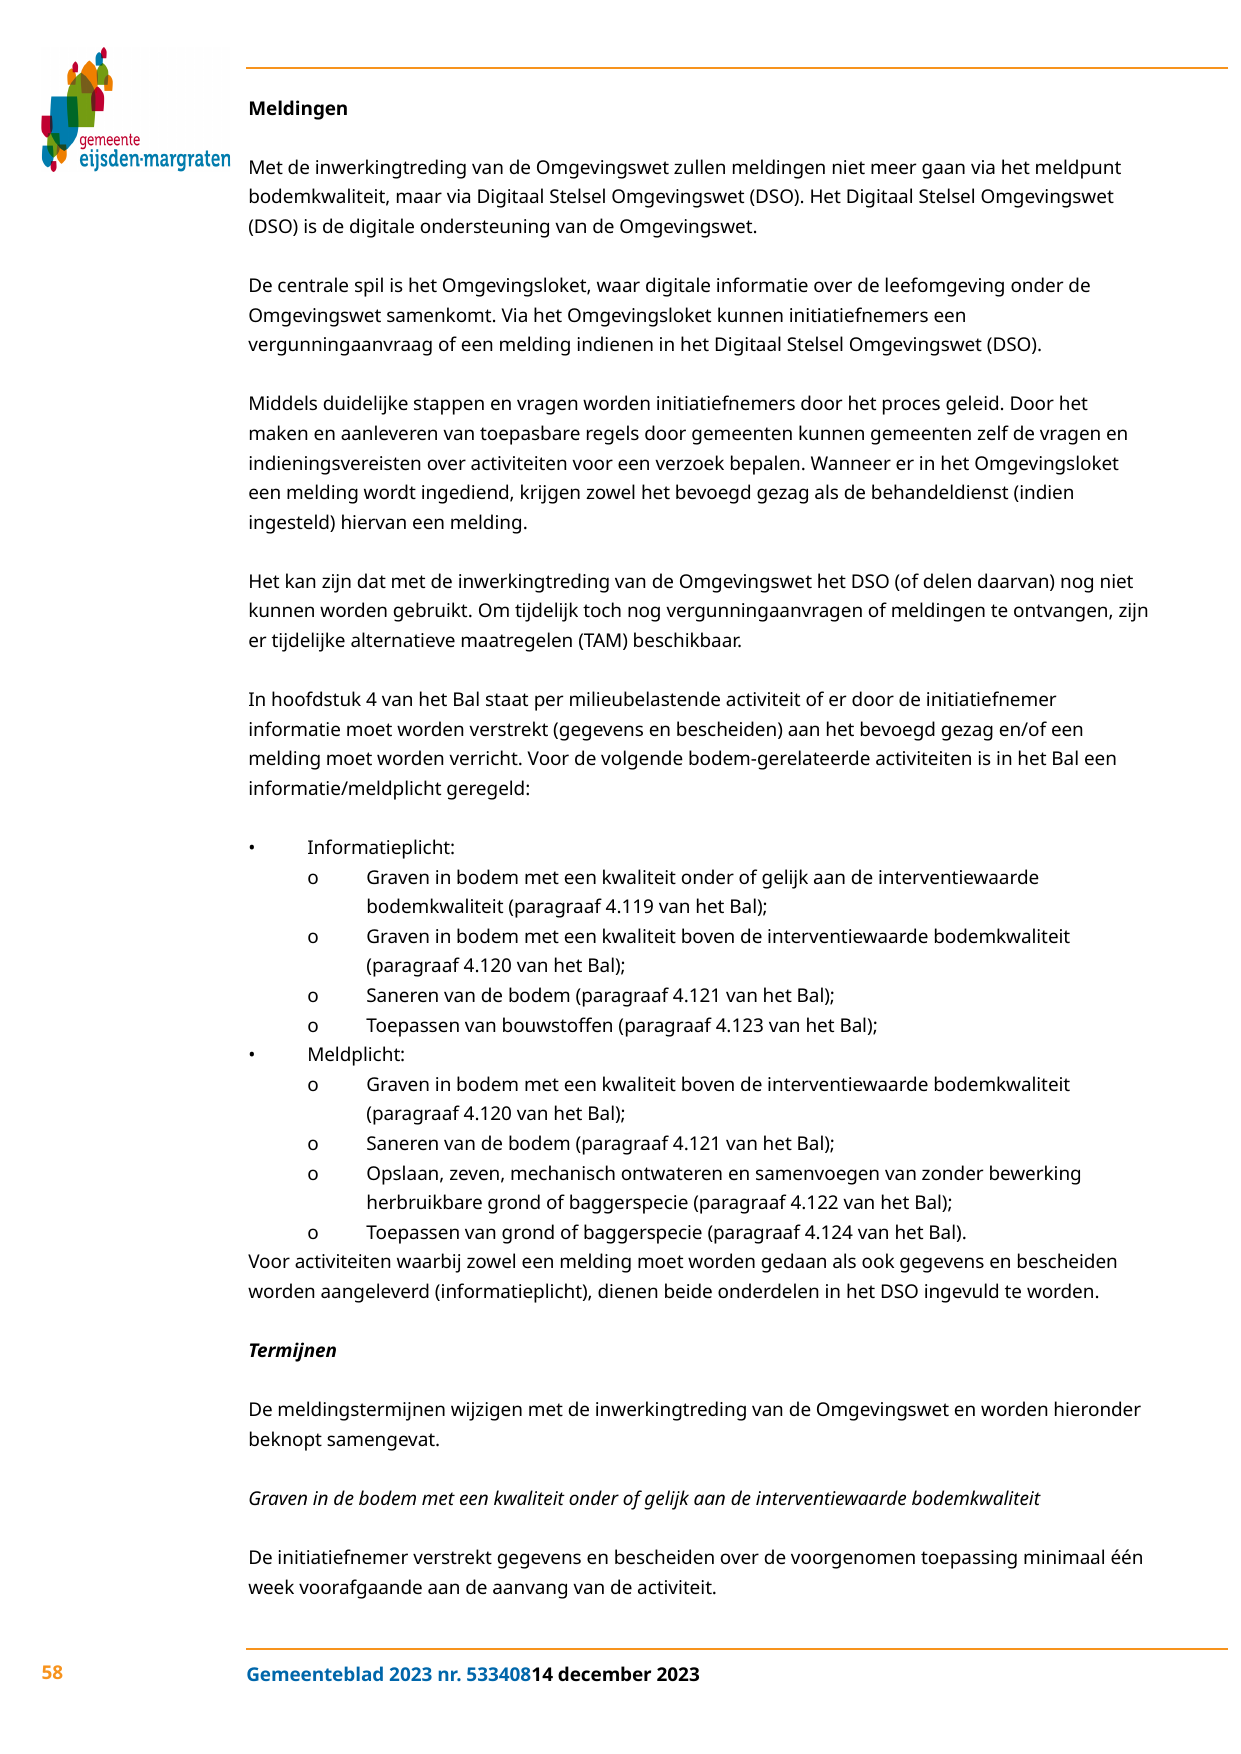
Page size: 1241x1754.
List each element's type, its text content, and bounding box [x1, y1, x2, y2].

list Graven in bodem met een kwaliteit boven de interventiewaarde bodemkwaliteit (paragraaf 4.120 van het Bal); [307, 1071, 1152, 1126]
text In hoofdstuk 4 van het Bal staat per milieubelastende activiteit of er door de initiatiefnemer informatie moet worden verstrekt (gegevens en bescheiden) aan het bevoegd gezag en/of een melding moet worden verricht. Voor de volgende bodem-gerelateerde activiteiten is in het Bal een informatie/meldplicht geregeld: [248, 686, 1152, 801]
text Middels duidelijke stappen en vragen worden initiatiefnemers door het proces geleid. Door het maken en aanleveren van toepasbare regels door gemeenten kunnen gemeenten zelf de vragen en indieningsvereisten over activiteiten voor een verzoek bepalen. Wanneer er in het Omgevingsloket een melding wordt ingediend, krijgen zowel het bevoegd gezag als de behandeldienst (indien ingesteld) hiervan een melding. [248, 391, 1152, 535]
text Meldingen [248, 95, 1152, 121]
text De initiatiefnemer verstrekt gegevens en bescheiden over de voorgenomen toepassing minimaal één week voorafgaande aan de aanvang van de activiteit. [248, 1544, 1152, 1600]
list Saneren van de bodem (paragraaf 4.121 van het Bal); [307, 1130, 1152, 1156]
picture [41, 47, 231, 172]
text Het kan zijn dat met de inwerkingtreding van de Omgevingswet het DSO (of delen daarvan) nog niet kunnen worden gebruikt. Om tijdelijk toch nog vergunningaanvragen of meldingen te ontvangen, zijn er tijdelijke alternatieve maatregelen (TAM) beschikbaar. [248, 568, 1152, 653]
list Toepassen van grond of baggerspecie (paragraaf 4.124 van het Bal). [307, 1219, 1152, 1245]
list Informatieplicht: [248, 834, 1152, 860]
text Met de inwerkingtreding van de Omgevingswet zullen meldingen niet meer gaan via het meldpunt bodemkwaliteit, maar via Digitaal Stelsel Omgevingswet (DSO). Het Digitaal Stelsel Omgevingswet (DSO) is de digitale ondersteuning van de Omgevingswet. [248, 154, 1152, 239]
text Voor activiteiten waarbij zowel een melding moet worden gedaan als ook gegevens en bescheiden worden aangeleverd (informatieplicht), dienen beide onderdelen in het DSO ingevuld te worden. [248, 1248, 1152, 1304]
list Saneren van de bodem (paragraaf 4.121 van het Bal); [307, 982, 1152, 1008]
text Termijnen [248, 1337, 1152, 1363]
list Graven in bodem met een kwaliteit onder of gelijk aan de interventiewaarde bodemkwaliteit (paragraaf 4.119 van het Bal); [307, 864, 1152, 919]
list Meldplicht: [248, 1041, 1152, 1067]
list Opslaan, zeven, mechanisch ontwateren en samenvoegen van zonder bewerking herbruikbare grond of baggerspecie (paragraaf 4.122 van het Bal); [307, 1160, 1152, 1215]
list Toepassen van bouwstoffen (paragraaf 4.123 van het Bal); [307, 1012, 1152, 1038]
text De meldingstermijnen wijzigen met de inwerkingtreding van de Omgevingswet en worden hieronder beknopt samengevat. [248, 1396, 1152, 1452]
text De centrale spil is het Omgevingsloket, waar digitale informatie over de leefomgeving onder de Omgevingswet samenkomt. Via het Omgevingsloket kunnen initiatiefnemers een vergunningaanvraag of een melding indienen in het Digitaal Stelsel Omgevingswet (DSO). [248, 272, 1152, 357]
text Graven in de bodem met een kwaliteit onder of gelijk aan de interventiewaarde bodemkwaliteit [248, 1485, 1152, 1511]
list Graven in bodem met een kwaliteit boven de interventiewaarde bodemkwaliteit (paragraaf 4.120 van het Bal); [307, 923, 1152, 978]
